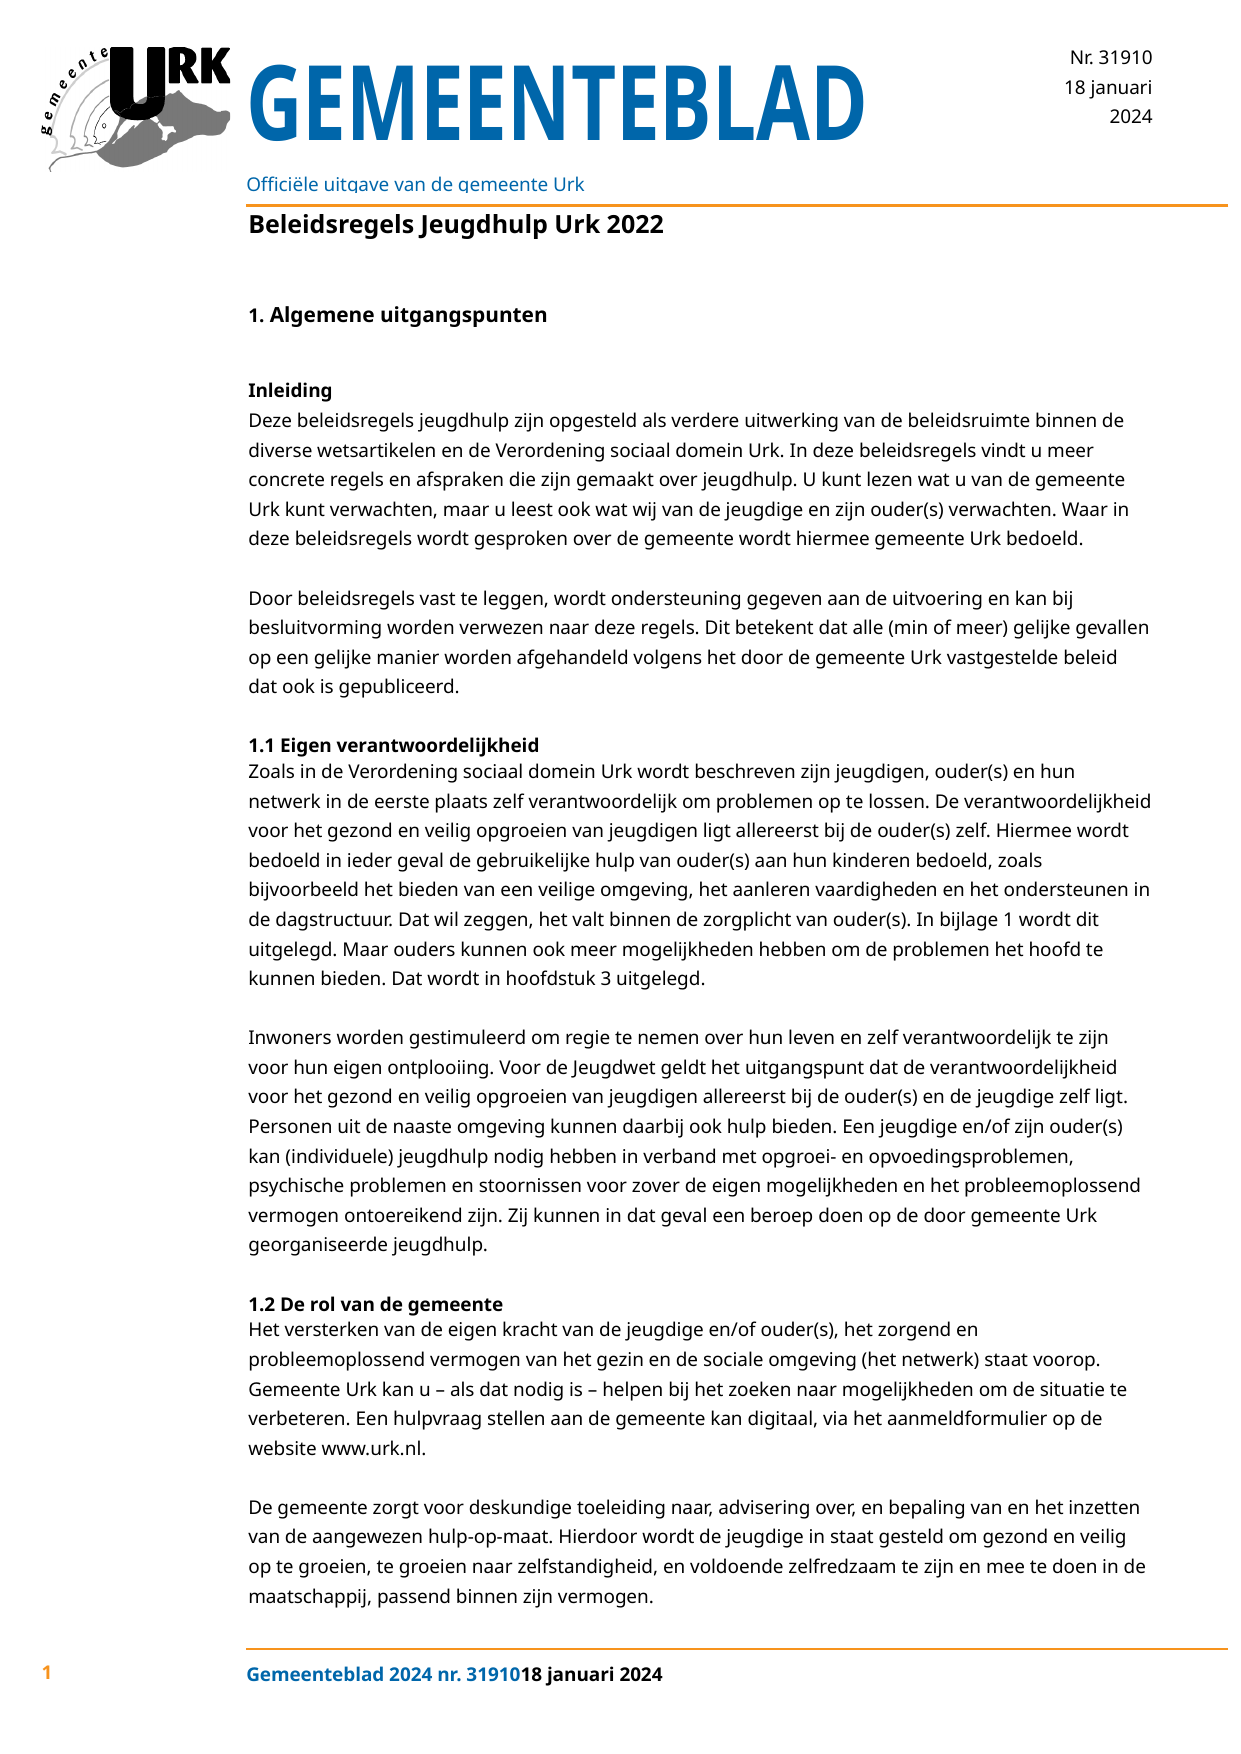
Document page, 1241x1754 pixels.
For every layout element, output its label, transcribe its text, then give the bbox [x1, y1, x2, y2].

text Door beleidsregels vast te leggen, wordt ondersteuning gegeven aan de uitvoering en kan bij besluitvorming worden verwezen naar deze regels. Dit betekent dat alle (min of meer) gelijke gevallen op een gelijke manier worden afgehandeld volgens het door de gemeente Urk vastgestelde beleid dat ook is gepubliceerd. [248, 585, 1152, 699]
picture [41, 47, 231, 172]
text 1.1 Eigen verantwoordelijkheid [248, 733, 1152, 758]
text Beleidsregels Jeugdhulp Urk 2022 [248, 207, 1152, 241]
text Deze beleidsregels jeugdhulp zijn opgesteld als verdere uitwerking van de beleidsruimte binnen de diverse wetsartikelen en de Verordening sociaal domein Urk. In deze beleidsregels vindt u meer concrete regels en afspraken die zijn gemaakt over jeugdhulp. U kunt lezen wat u van de gemeente Urk kunt verwachten, maar u leest ook wat wij van de jeugdige en zijn ouder(s) verwachten. Waar in deze beleidsregels wordt gesproken over de gemeente wordt hiermee gemeente Urk bedoeld. [248, 407, 1152, 551]
text 1.2 De rol van de gemeente [248, 1291, 1152, 1317]
text 1. Algemene uitgangspunten [248, 300, 1152, 328]
text Inleiding [248, 378, 1152, 403]
text Inwoners worden gestimuleerd om regie te nemen over hun leven en zelf verantwoordelijk te zijn voor hun eigen ontplooiing. Voor de Jeugdwet geldt het uitgangspunt dat de verantwoordelijkheid voor het gezond en veilig opgroeien van jeugdigen allereerst bij de ouder(s) en de jeugdige zelf ligt. Personen uit de naaste omgeving kunnen daarbij ook hulp bieden. Een jeugdige en/of zijn ouder(s) kan (individuele) jeugdhulp nodig hebben in verband met opgroei- en opvoedingsproblemen, psychische problemen en stoornissen voor zover de eigen mogelijkheden en het probleemoplossend vermogen ontoereikend zijn. Zij kunnen in dat geval een beroep doen op de door gemeente Urk georganiseerde jeugdhulp. [248, 1024, 1152, 1257]
text Het versterken van de eigen kracht van de jeugdige en/of ouder(s), het zorgend en probleemoplossend vermogen van het gezin en de sociale omgeving (het netwerk) staat voorop. Gemeente Urk kan u – als dat nodig is – helpen bij het zoeken naar mogelijkheden om de situatie te verbeteren. Een hulpvraag stellen aan de gemeente kan digitaal, via het aanmeldformulier op de website www.urk.nl. [248, 1317, 1152, 1461]
text Zoals in de Verordening sociaal domein Urk wordt beschreven zijn jeugdigen, ouder(s) en hun netwerk in de eerste plaats zelf verantwoordelijk om problemen op te lossen. De verantwoordelijkheid voor het gezond en veilig opgroeien van jeugdigen ligt allereerst bij de ouder(s) zelf. Hiermee wordt bedoeld in ieder geval de gebruikelijke hulp van ouder(s) aan hun kinderen bedoeld, zoals bijvoorbeeld het bieden van een veilige omgeving, het aanleren vaardigheden en het ondersteunen in de dagstructuur. Dat wil zeggen, het valt binnen de zorgplicht van ouder(s). In bijlage 1 wordt dit uitgelegd. Maar ouders kunnen ook meer mogelijkheden hebben om de problemen het hoofd te kunnen bieden. Dat wordt in hoofdstuk 3 uitgelegd. [248, 758, 1152, 991]
text De gemeente zorgt voor deskundige toeleiding naar, advisering over, en bepaling van en het inzetten van de aangewezen hulp-op-maat. Hierdoor wordt de jeugdige in staat gesteld om gezond en veilig op te groeien, te groeien naar zelfstandigheid, en voldoende zelfredzaam te zijn en mee te doen in de maatschappij, passend binnen zijn vermogen. [248, 1494, 1152, 1608]
